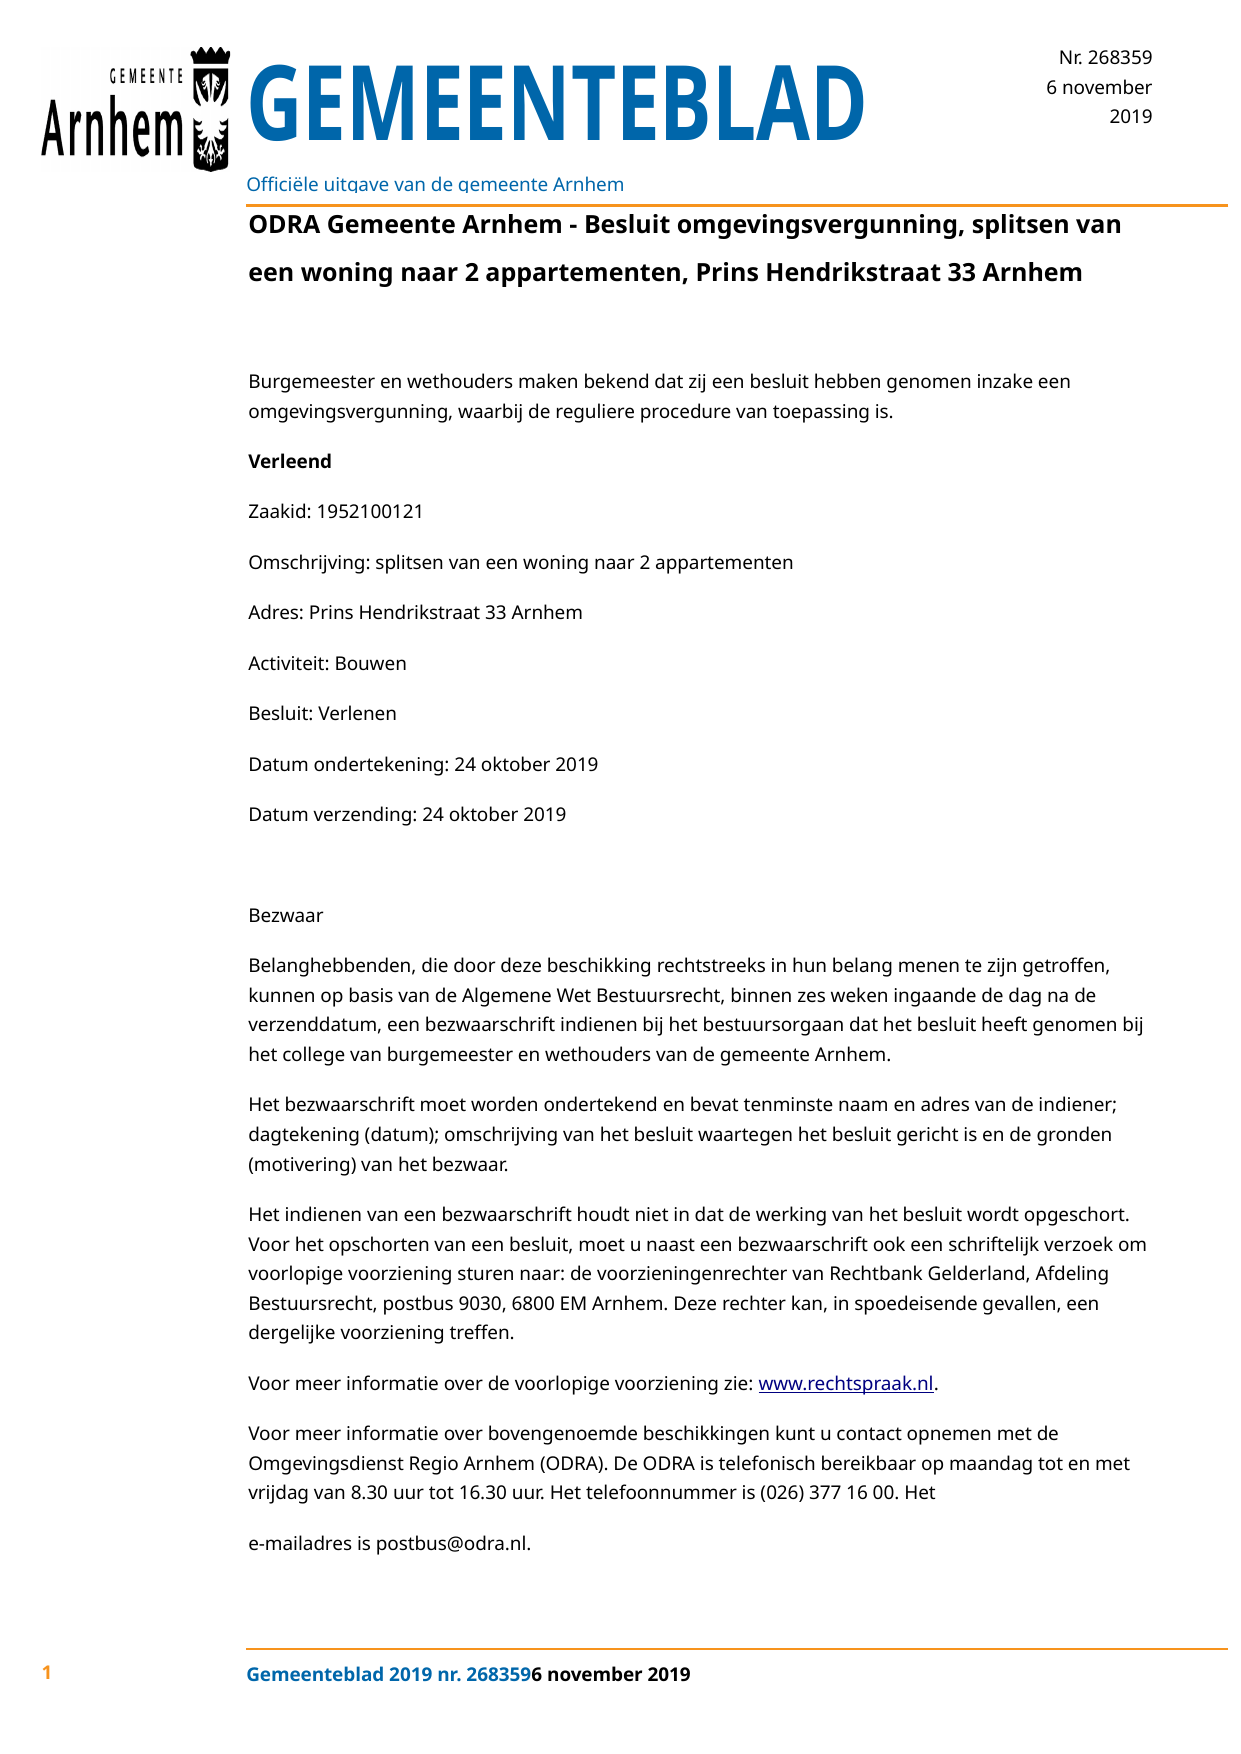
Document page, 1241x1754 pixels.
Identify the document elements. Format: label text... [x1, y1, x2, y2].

text Omschrijving: splitsen van een woning naar 2 appartementen [248, 549, 1152, 575]
text Het bezwaarschrift moet worden ondertekend en bevat tenminste naam en adres van de indiener; dagtekening (datum); omschrijving van het besluit waartegen het besluit gericht is en de gronden (motivering) van het bezwaar. [248, 1092, 1152, 1177]
text Voor meer informatie over bovengenoemde beschikkingen kunt u contact opnemen met de Omgevingsdienst Regio Arnhem (ODRA). De ODRA is telefonisch bereikbaar op maandag tot en met vrijdag van 8.30 uur tot 16.30 uur. Het telefoonnummer is (026) 377 16 00. Het [248, 1420, 1152, 1505]
text Zaakid: 1952100121 [248, 499, 1152, 524]
text Verleend [248, 448, 1152, 474]
text Burgemeester en wethouders maken bekend dat zij een besluit hebben genomen inzake een omgevingsvergunning, waarbij de reguliere procedure van toepassing is. [248, 368, 1152, 424]
text Belanghebbenden, die door deze beschikking rechtstreeks in hun belang menen te zijn getroffen, kunnen op basis van de Algemene Wet Bestuursrecht, binnen zes weken ingaande de dag na de verzenddatum, een bezwaarschrift indienen bij het bestuursorgaan dat het besluit heeft genomen bij het college van burgemeester en wethouders van de gemeente Arnhem. [248, 952, 1152, 1067]
text Het indienen van een bezwaarschrift houdt niet in dat de werking van het besluit wordt opgeschort. Voor het opschorten van een besluit, moet u naast een bezwaarschrift ook een schriftelijk verzoek om voorlopige voorziening sturen naar: de voorzieningenrechter van Rechtbank Gelderland, Afdeling Bestuursrecht, postbus 9030, 6800 EM Arnhem. Deze rechter kan, in spoedeisende gevallen, een dergelijke voorziening treffen. [248, 1201, 1152, 1345]
picture [41, 47, 231, 172]
text Activiteit: Bouwen [248, 650, 1152, 676]
text Datum ondertekening: 24 oktober 2019 [248, 751, 1152, 777]
text Adres: Prins Hendrikstraat 33 Arnhem [248, 599, 1152, 625]
text Bezwaar [248, 902, 1152, 928]
text e-mailadres is postbus@odra.nl. [248, 1530, 1152, 1556]
text ODRA Gemeente Arnhem - Besluit omgevingsvergunning, splitsen van een woning naar 2 appartementen, Prins Hendrikstraat 33 Arnhem [248, 207, 1152, 288]
text Besluit: Verlenen [248, 700, 1152, 726]
text Datum verzending: 24 oktober 2019 [248, 801, 1152, 827]
text Voor meer informatie over de voorlopige voorziening zie: www.rechtspraak.nl. [248, 1370, 1152, 1396]
